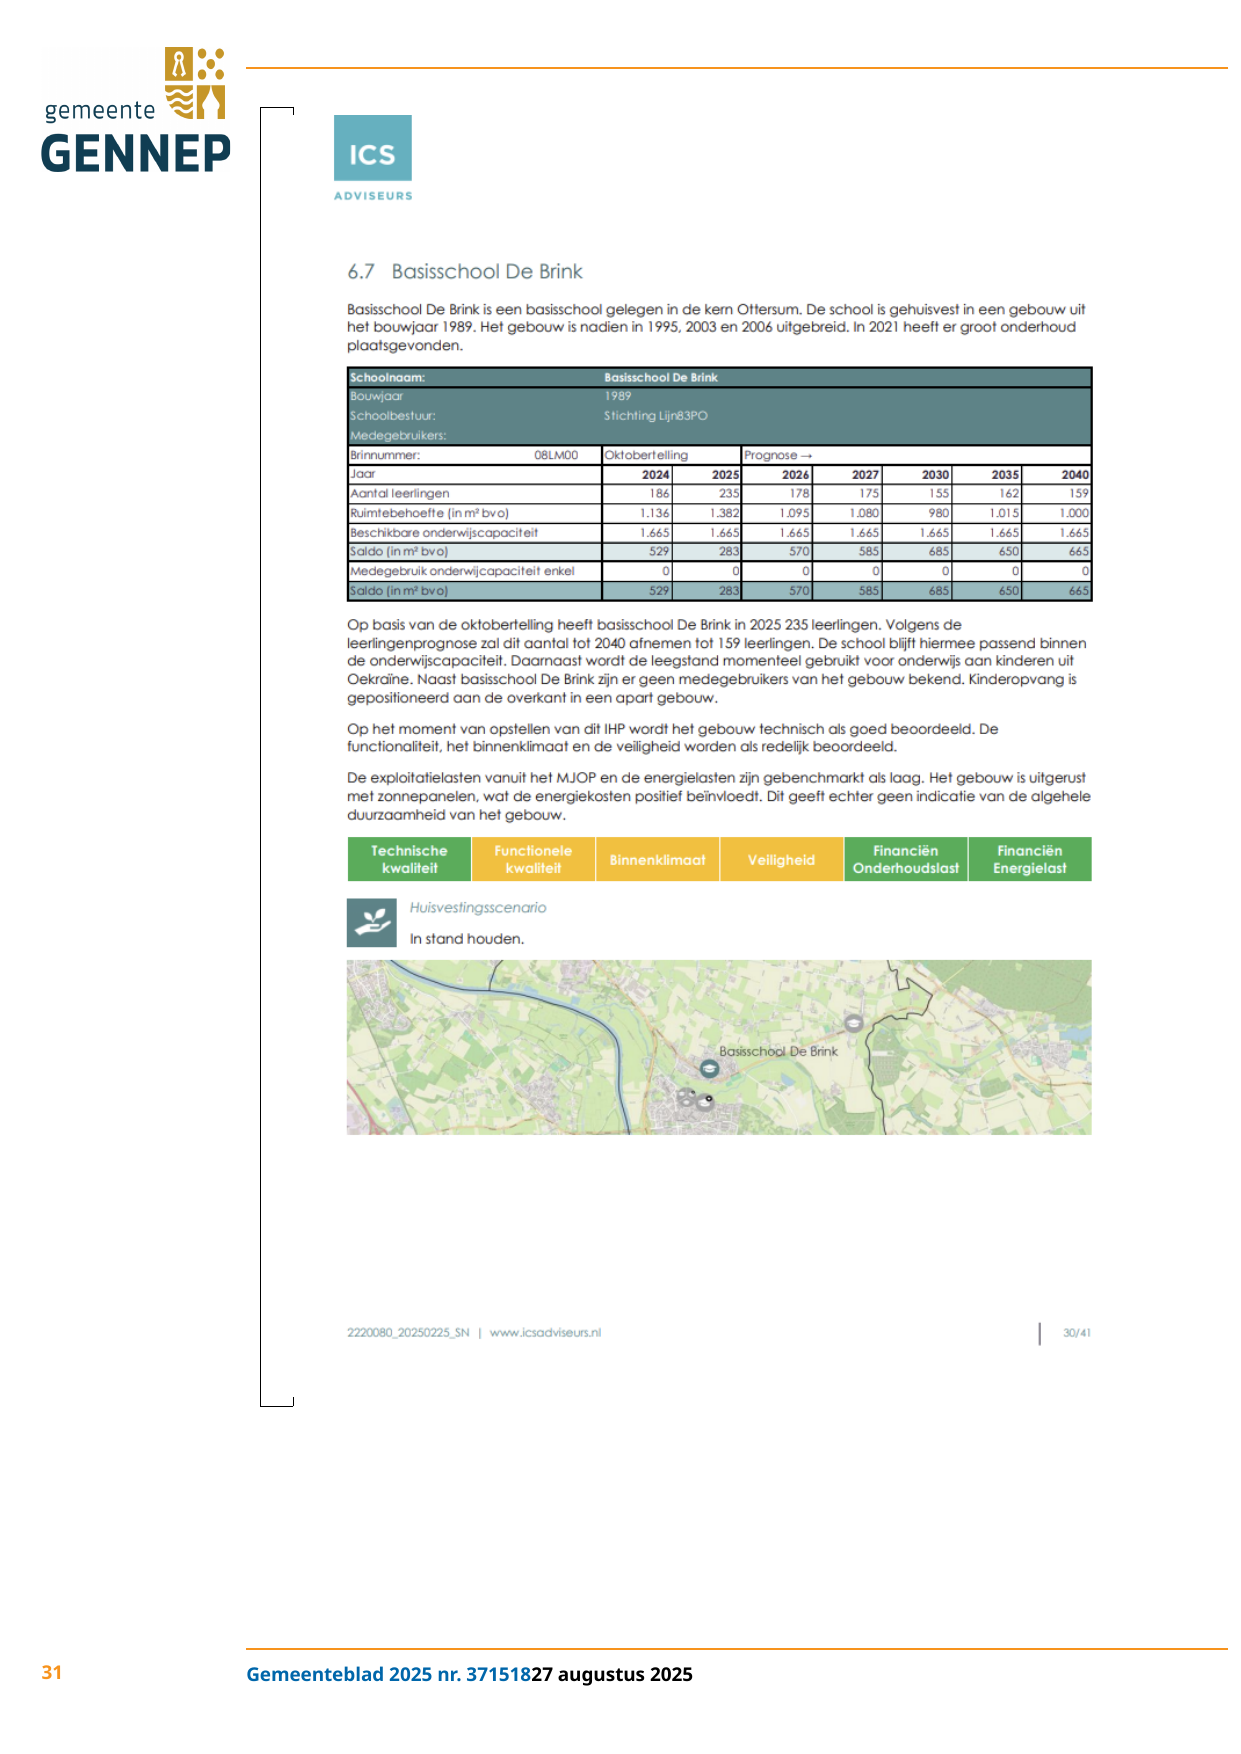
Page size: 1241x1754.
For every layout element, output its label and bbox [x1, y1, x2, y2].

picture [41, 47, 231, 172]
picture [268, 115, 1173, 1397]
